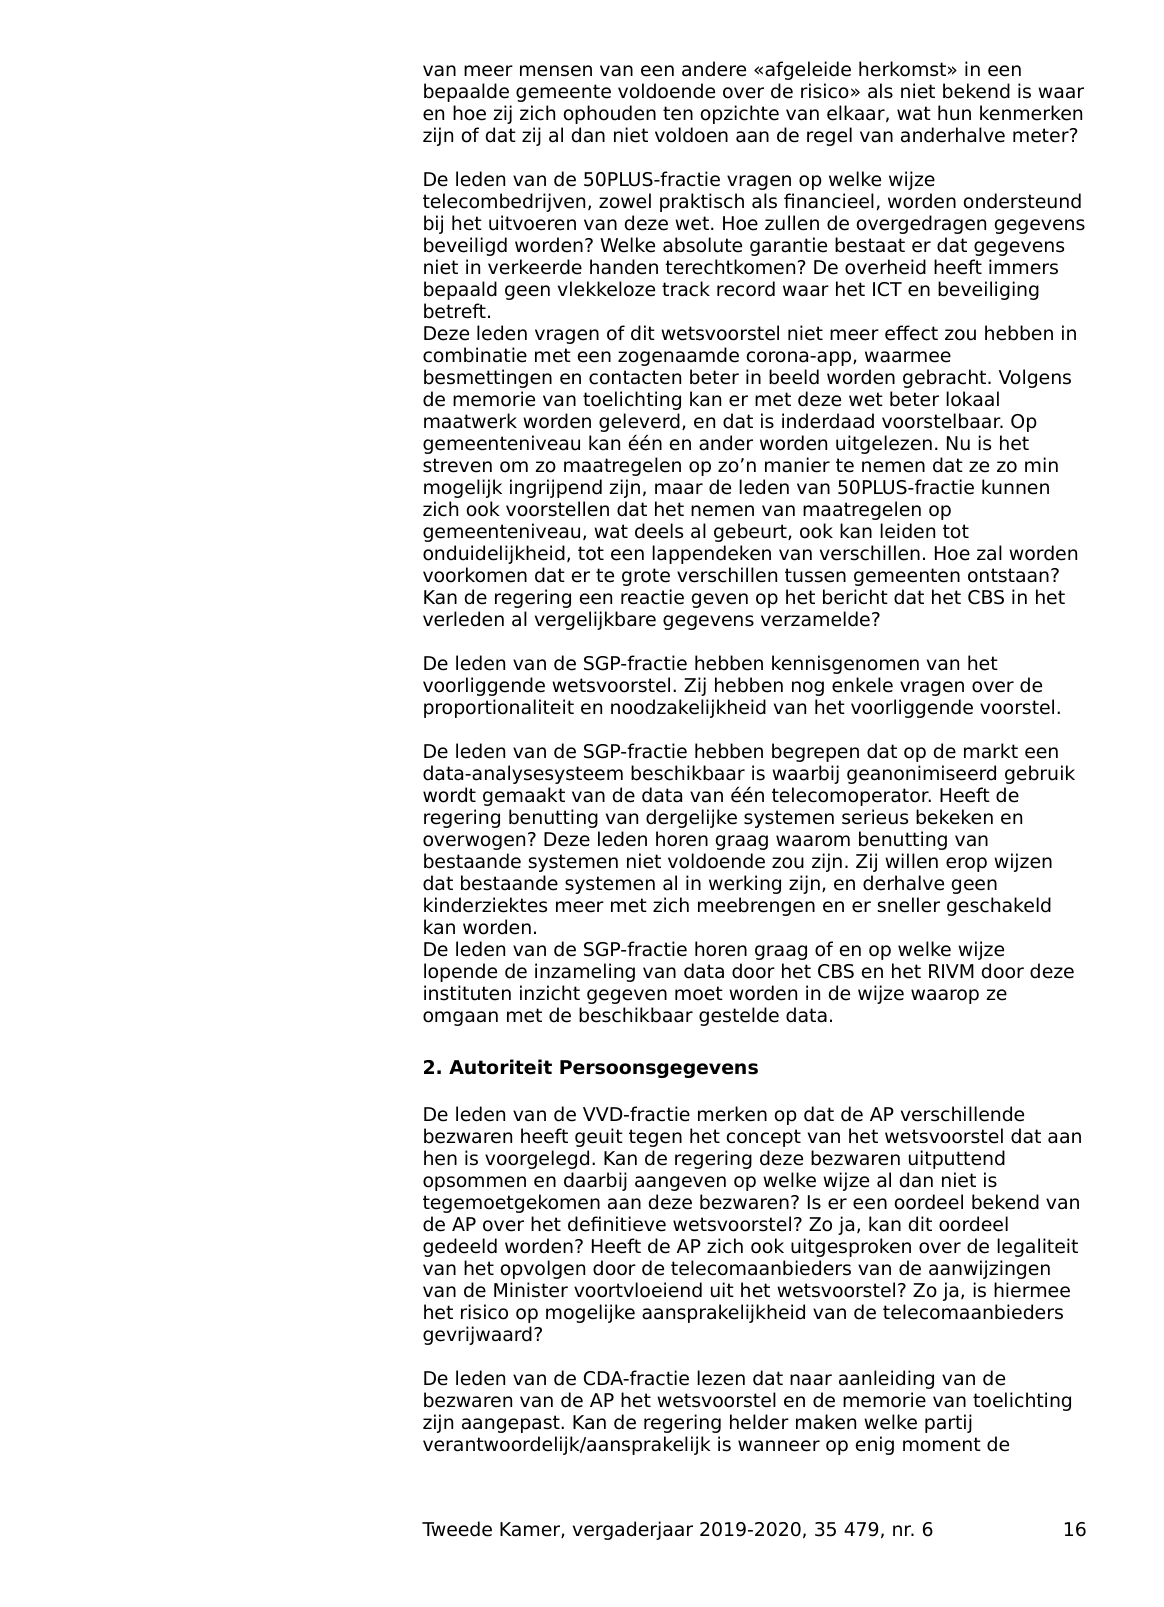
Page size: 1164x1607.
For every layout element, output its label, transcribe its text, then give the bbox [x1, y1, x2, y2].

text De leden van de CDA-fractie lezen dat naar aanleiding van de bezwaren van de AP het wetsvoorstel en de memorie van toelichting zijn aangepast. Kan de regering helder maken welke partij verantwoordelijk/aansprakelijk is wanneer op enig moment de [422, 1368, 1087, 1456]
text Kan de regering een reactie geven op het bericht dat het CBS in het verleden al vergelijkbare gegevens verzamelde? [422, 587, 1087, 631]
text De leden van de SGP-fractie hebben begrepen dat op de markt een data-analysesysteem beschikbaar is waarbij geanonimiseerd gebruik wordt gemaakt van de data van één telecomoperator. Heeft de regering benutting van dergelijke systemen serieus bekeken en overwogen? Deze leden horen graag waarom benutting van bestaande systemen niet voldoende zou zijn. Zij willen erop wijzen dat bestaande systemen al in werking zijn, en derhalve geen kinderziektes meer met zich meebrengen en er sneller geschakeld kan worden. [422, 741, 1087, 939]
text De leden van de VVD-fractie merken op dat de AP verschillende bezwaren heeft geuit tegen het concept van het wetsvoorstel dat aan hen is voorgelegd. Kan de regering deze bezwaren uitputtend opsommen en daarbij aangeven op welke wijze al dan niet is tegemoetgekomen aan deze bezwaren? Is er een oordeel bekend van de AP over het definitieve wetsvoorstel? Zo ja, kan dit oordeel gedeeld worden? Heeft de AP zich ook uitgesproken over de legaliteit van het opvolgen door de telecomaanbieders van de aanwijzingen van de Minister voortvloeiend uit het wetsvoorstel? Zo ja, is hiermee het risico op mogelijke aansprakelijkheid van de telecomaanbieders gevrijwaard? [422, 1104, 1087, 1346]
text De leden van de SGP-fractie hebben kennisgenomen van het voorliggende wetsvoorstel. Zij hebben nog enkele vragen over de proportionaliteit en noodzakelijkheid van het voorliggende voorstel. [422, 653, 1087, 719]
text van meer mensen van een andere «afgeleide herkomst» in een bepaalde gemeente voldoende over de risico» als niet bekend is waar en hoe zij zich ophouden ten opzichte van elkaar, wat hun kenmerken zijn of dat zij al dan niet voldoen aan de regel van anderhalve meter? [422, 59, 1087, 147]
text De leden van de 50PLUS-fractie vragen op welke wijze telecombedrijven, zowel praktisch als financieel, worden ondersteund bij het uitvoeren van deze wet. Hoe zullen de overgedragen gegevens beveiligd worden? Welke absolute garantie bestaat er dat gegevens niet in verkeerde handen terechtkomen? De overheid heeft immers bepaald geen vlekkeloze track record waar het ICT en beveiliging betreft. [422, 169, 1087, 323]
text De leden van de SGP-fractie horen graag of en op welke wijze lopende de inzameling van data door het CBS en het RIVM door deze instituten inzicht gegeven moet worden in de wijze waarop ze omgaan met de beschikbaar gestelde data. [422, 939, 1087, 1027]
subtitle 2. Autoriteit Persoonsgegevens [422, 1057, 1087, 1079]
text Deze leden vragen of dit wetsvoorstel niet meer effect zou hebben in combinatie met een zogenaamde corona-app, waarmee besmettingen en contacten beter in beeld worden gebracht. Volgens de memorie van toelichting kan er met deze wet beter lokaal maatwerk worden geleverd, en dat is inderdaad voorstelbaar. Op gemeenteniveau kan één en ander worden uitgelezen. Nu is het streven om zo maatregelen op zo’n manier te nemen dat ze zo min mogelijk ingrijpend zijn, maar de leden van 50PLUS-fractie kunnen zich ook voorstellen dat het nemen van maatregelen op gemeenteniveau, wat deels al gebeurt, ook kan leiden tot onduidelijkheid, tot een lappendeken van verschillen. Hoe zal worden voorkomen dat er te grote verschillen tussen gemeenten ontstaan? [422, 323, 1087, 587]
